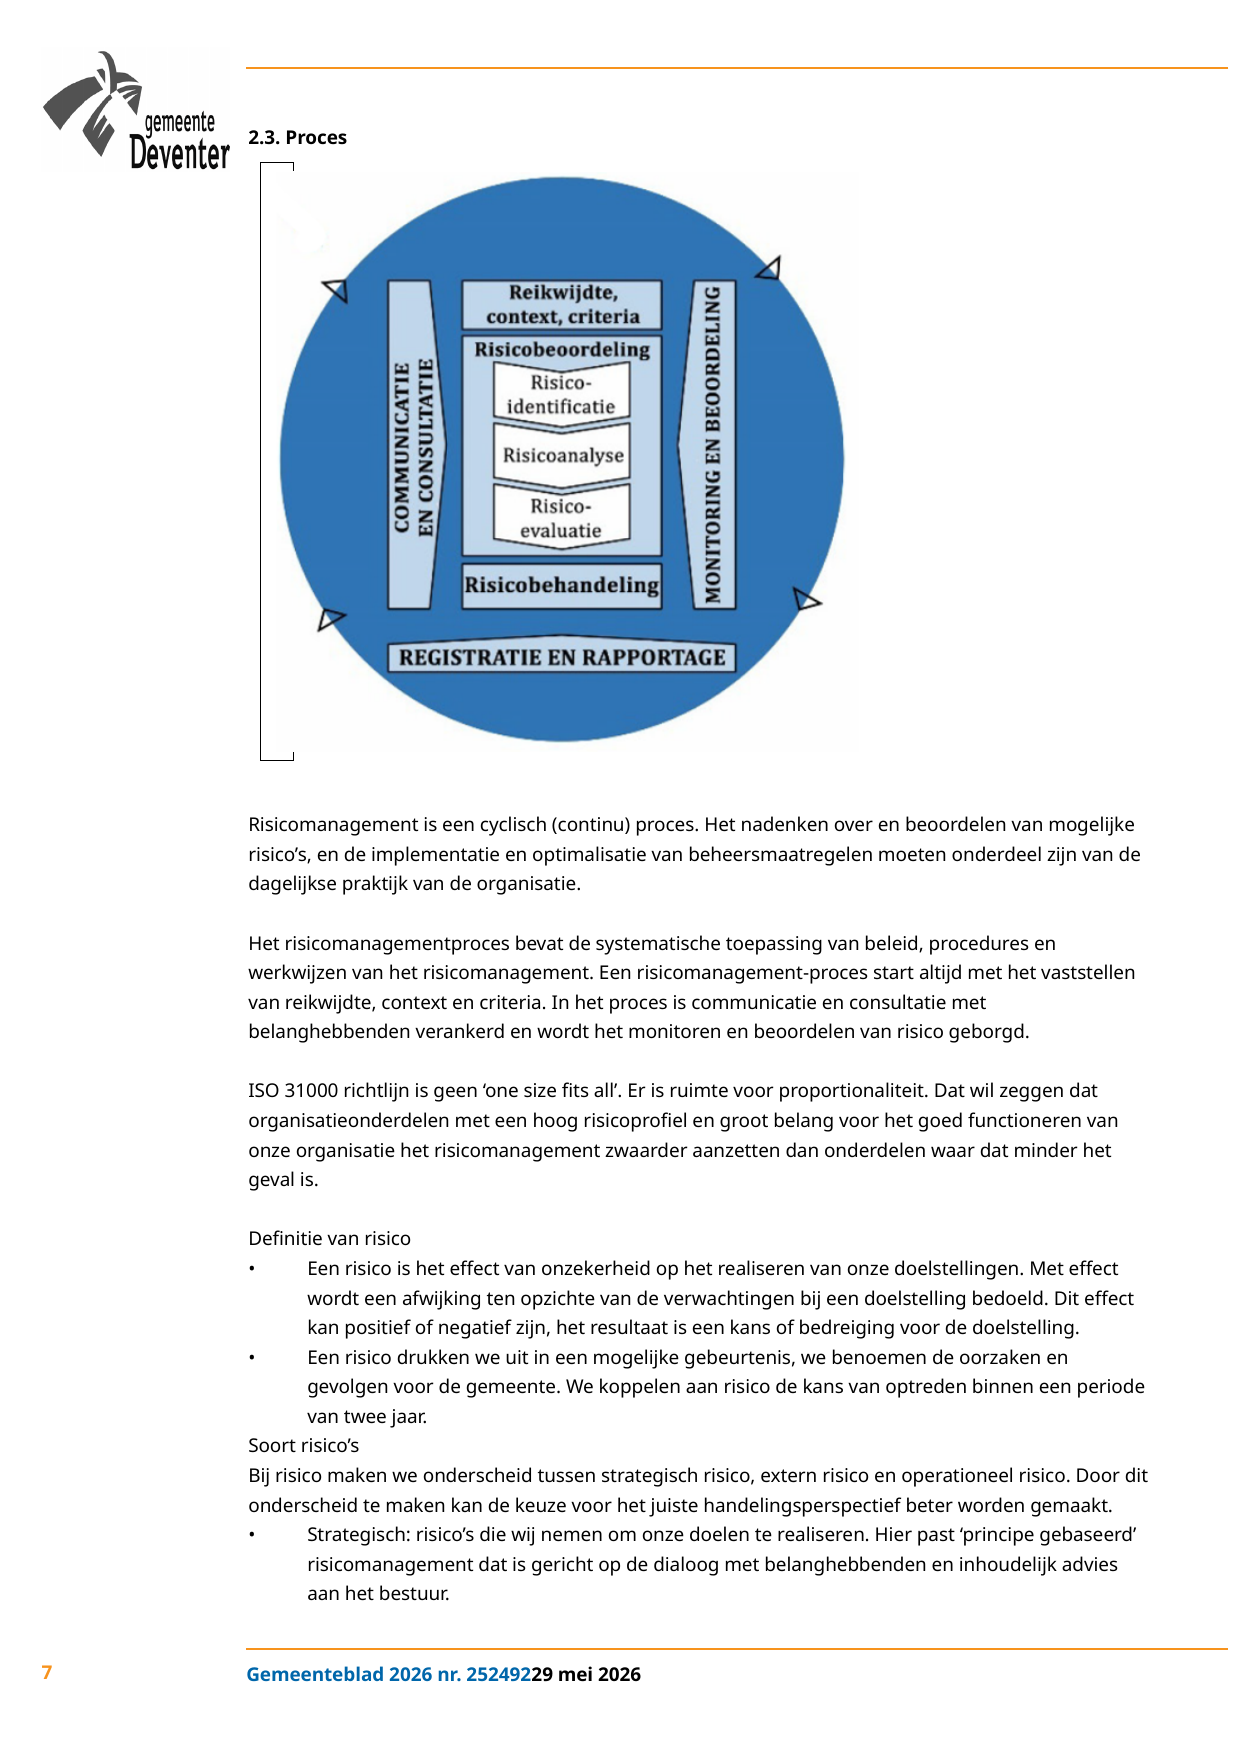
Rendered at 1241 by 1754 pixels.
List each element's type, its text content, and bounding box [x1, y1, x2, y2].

text Definitie van risico [248, 1226, 1152, 1251]
picture [41, 47, 231, 172]
text 2.3. Proces [248, 124, 1152, 150]
text Soort risico’s [248, 1433, 1152, 1458]
list Een risico is het effect van onzekerheid op het realiseren van onze doelstellingen. Met effect wordt een afwijking ten opzichte van de verwachtingen bij een doelstelling bedoeld. Dit effect kan positief of negatief zijn, het resultaat is een kans of bedreiging voor de doelstelling. [248, 1255, 1152, 1340]
picture [268, 171, 860, 752]
text Bij risico maken we onderscheid tussen strategisch risico, extern risico en operationeel risico. Door dit onderscheid te maken kan de keuze voor het juiste handelingsperspectief beter worden gemaakt. [248, 1462, 1152, 1517]
text Het risicomanagementproces bevat de systematische toepassing van beleid, procedures en werkwijzen van het risicomanagement. Een risicomanagement-proces start altijd met het vaststellen van reikwijdte, context en criteria. In het proces is communicatie en consultatie met belanghebbenden verankerd en wordt het monitoren en beoordelen van risico geborgd. [248, 930, 1152, 1044]
list Strategisch: risico’s die wij nemen om onze doelen te realiseren. Hier past ‘principe gebaseerd’ risicomanagement dat is gericht op de dialoog met belanghebbenden en inhoudelijk advies aan het bestuur. [248, 1521, 1152, 1606]
list Een risico drukken we uit in een mogelijke gebeurtenis, we benoemen de oorzaken en gevolgen voor de gemeente. We koppelen aan risico de kans van optreden binnen een periode van twee jaar. [248, 1344, 1152, 1429]
text Risicomanagement is een cyclisch (continu) proces. Het nadenken over en beoordelen van mogelijke risico’s, en de implementatie en optimalisatie van beheersmaatregelen moeten onderdeel zijn van de dagelijkse praktijk van de organisatie. [248, 811, 1152, 896]
text ISO 31000 richtlijn is geen ‘one size fits all’. Er is ruimte voor proportionaliteit. Dat wil zeggen dat organisatieonderdelen met een hoog risicoprofiel en groot belang voor het goed functioneren van onze organisatie het risicomanagement zwaarder aanzetten dan onderdelen waar dat minder het geval is. [248, 1078, 1152, 1192]
